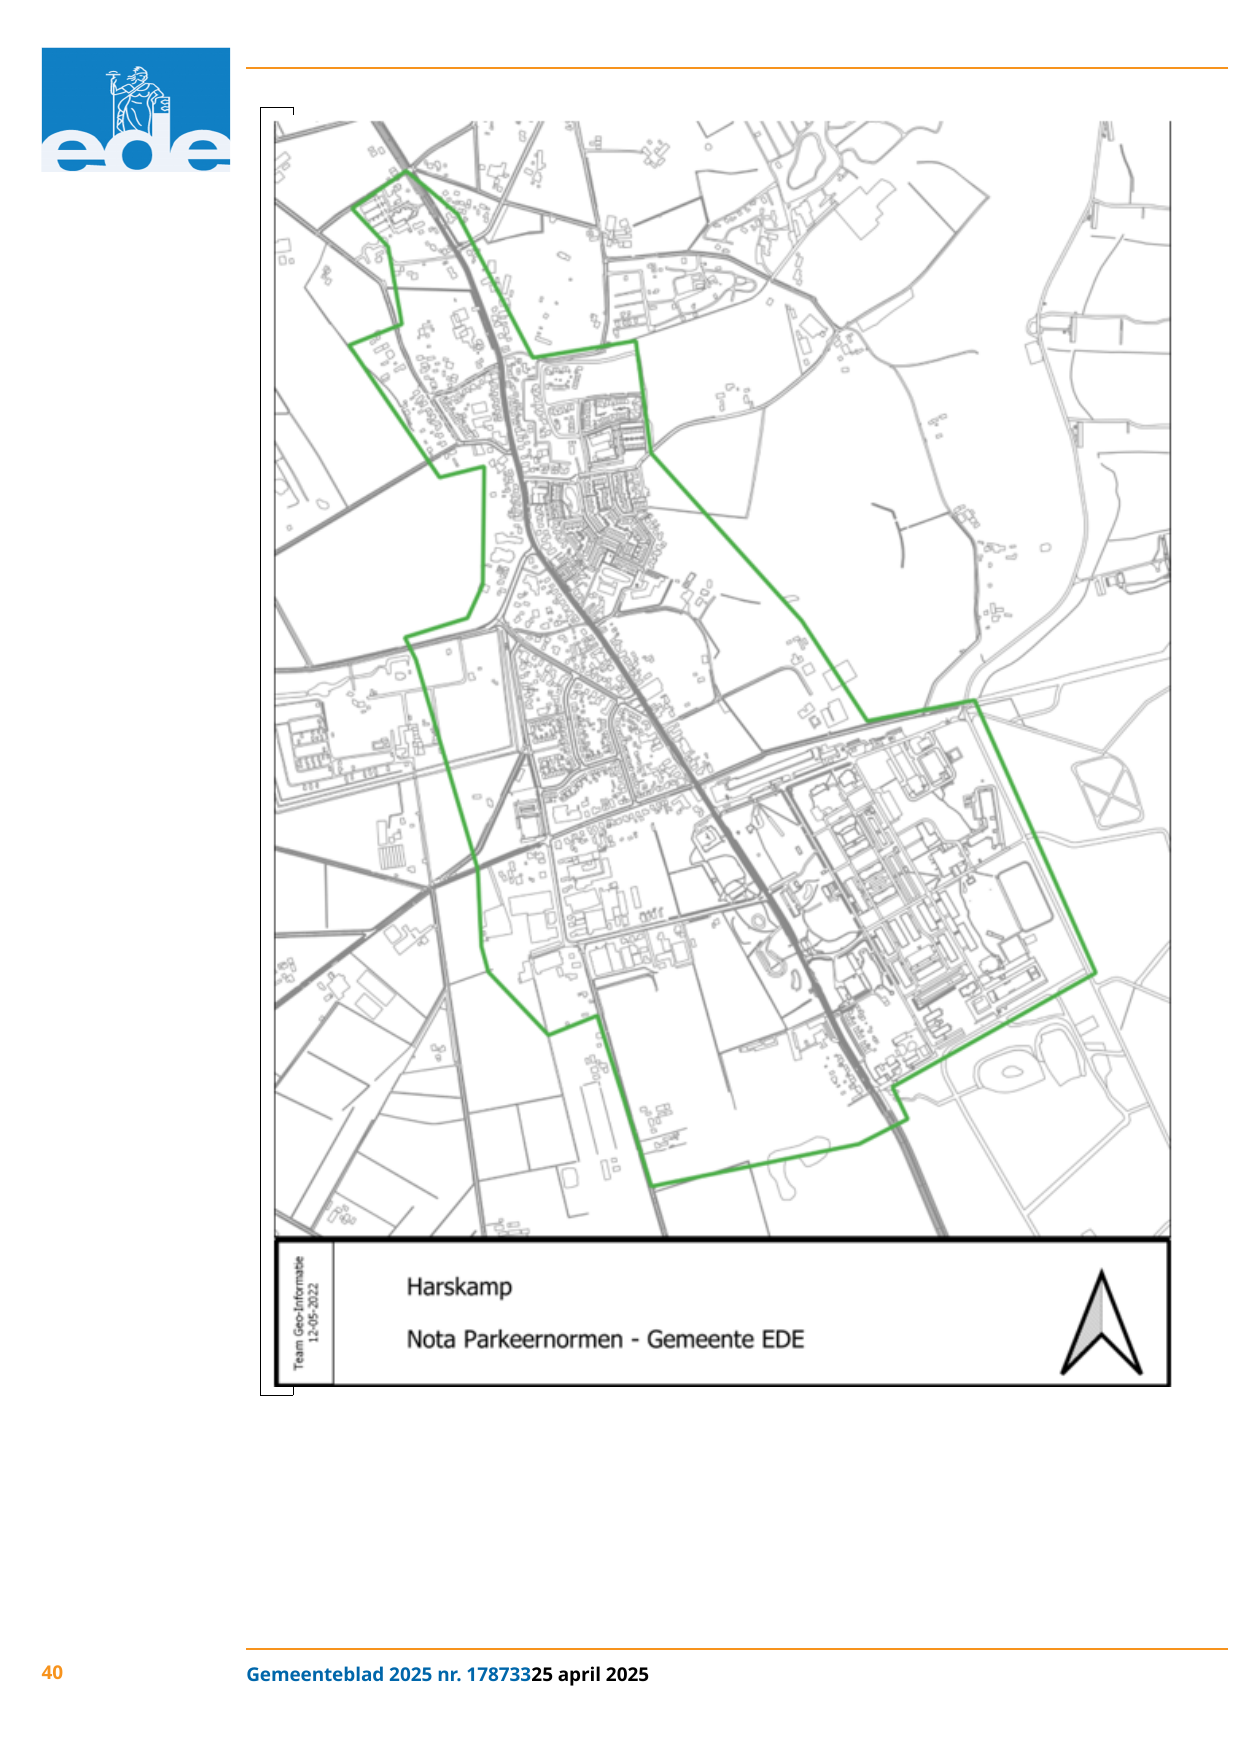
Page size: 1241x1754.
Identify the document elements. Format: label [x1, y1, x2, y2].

picture [268, 115, 1173, 1387]
picture [41, 47, 231, 172]
